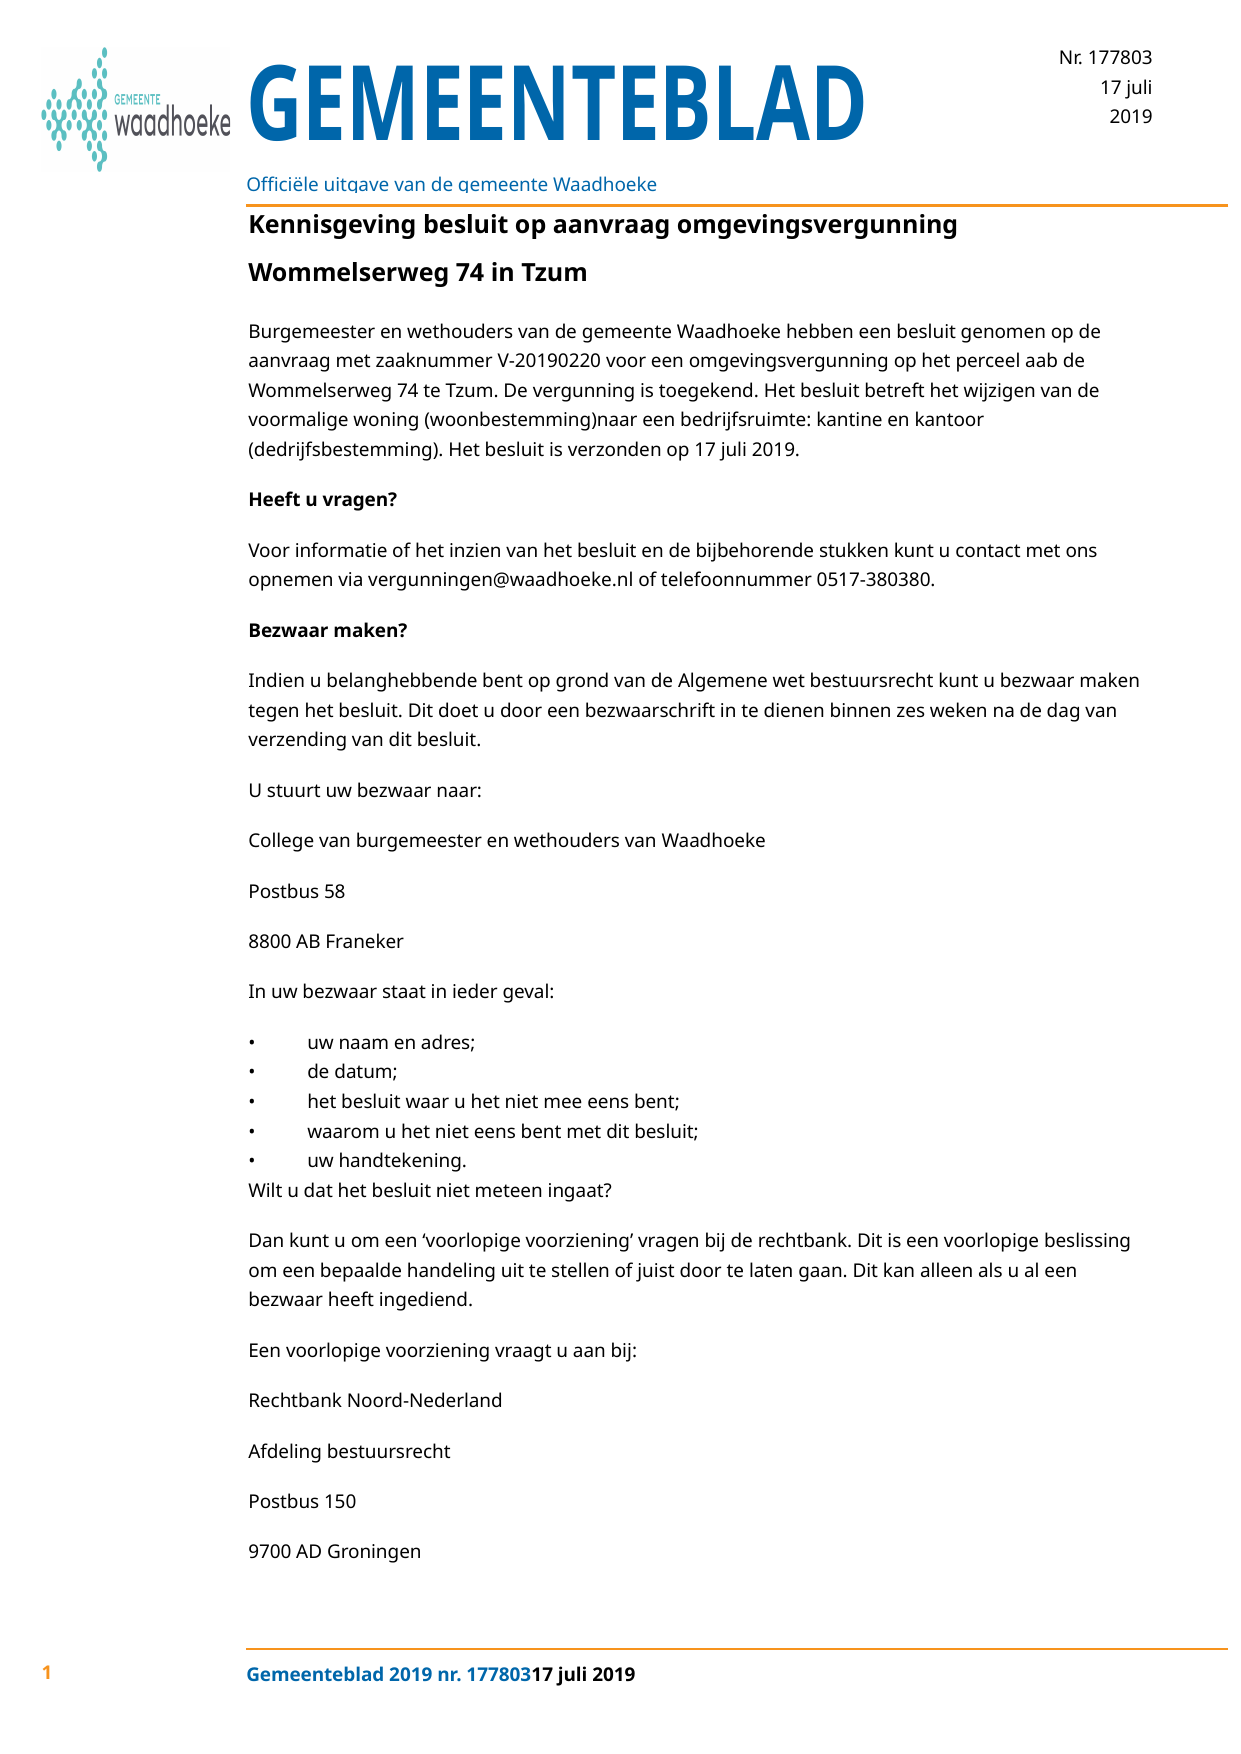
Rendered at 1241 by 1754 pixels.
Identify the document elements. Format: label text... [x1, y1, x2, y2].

text In uw bezwaar staat in ieder geval: [248, 979, 1152, 1004]
list uw handtekening. [248, 1147, 1152, 1173]
text 9700 AD Groningen [248, 1539, 1152, 1564]
text Een voorlopige voorziening vraagt u aan bij: [248, 1337, 1152, 1363]
list het besluit waar u het niet mee eens bent; [248, 1088, 1152, 1114]
text Postbus 150 [248, 1488, 1152, 1514]
text Indien u belanghebbende bent op grond van de Algemene wet bestuursrecht kunt u bezwaar maken tegen het besluit. Dit doet u door een bezwaarschrift in te dienen binnen zes weken na de dag van verzending van dit besluit. [248, 667, 1152, 752]
text Afdeling bestuursrecht [248, 1438, 1152, 1464]
text Burgemeester en wethouders van de gemeente Waadhoeke hebben een besluit genomen op de aanvraag met zaaknummer V-20190220 voor een omgevingsvergunning op het perceel aab de Wommelserweg 74 te Tzum. De vergunning is toegekend. Het besluit betreft het wijzigen van de voormalige woning (woonbestemming)naar een bedrijfsruimte: kantine en kantoor (dedrijfsbestemming). Het besluit is verzonden op 17 juli 2019. [248, 318, 1152, 462]
list uw naam en adres; [248, 1029, 1152, 1055]
list waarom u het niet eens bent met dit besluit; [248, 1118, 1152, 1144]
text Bezwaar maken? [248, 617, 1152, 643]
text College van burgemeester en wethouders van Waadhoeke [248, 827, 1152, 853]
text 8800 AB Franeker [248, 928, 1152, 954]
text Postbus 58 [248, 878, 1152, 904]
list de datum; [248, 1059, 1152, 1084]
text Heeft u vragen? [248, 487, 1152, 512]
text Wilt u dat het besluit niet meteen ingaat? [248, 1177, 1152, 1203]
picture [41, 47, 231, 172]
text Dan kunt u om een ‘voorlopige voorziening’ vragen bij de rechtbank. Dit is een voorlopige beslissing om een bepaalde handeling uit te stellen of juist door te laten gaan. Dit kan alleen als u al een bezwaar heeft ingediend. [248, 1227, 1152, 1312]
text Kennisgeving besluit op aanvraag omgevingsvergunning Wommelserweg 74 in Tzum [248, 207, 1152, 288]
text Rechtbank Noord-Nederland [248, 1387, 1152, 1413]
text Voor informatie of het inzien van het besluit en de bijbehorende stukken kunt u contact met ons opnemen via vergunningen@waadhoeke.nl of telefoonnummer 0517-380380. [248, 537, 1152, 592]
text U stuurt uw bezwaar naar: [248, 777, 1152, 803]
